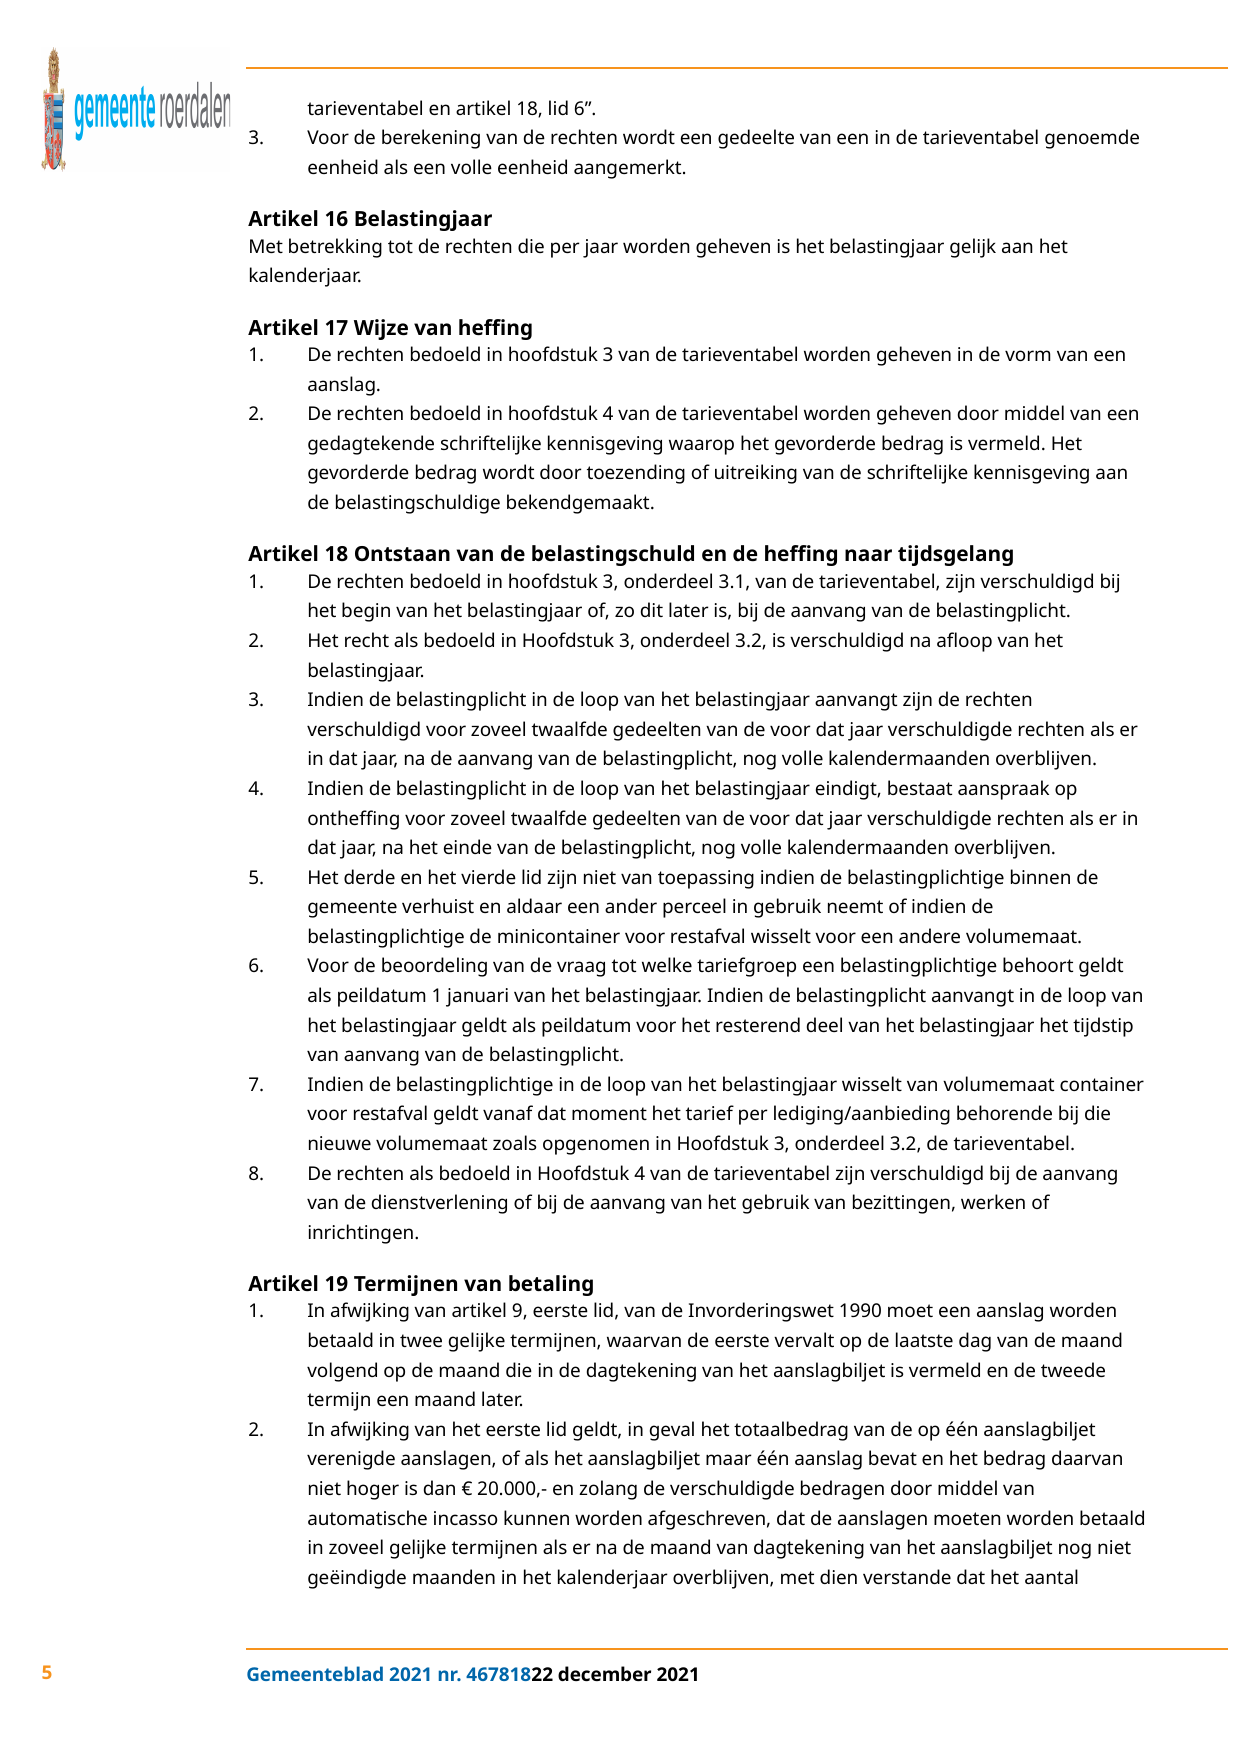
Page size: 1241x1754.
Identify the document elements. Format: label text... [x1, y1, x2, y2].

picture [41, 47, 231, 172]
list Indien de belastingplichtige in de loop van het belastingjaar wisselt van volumemaat container voor restafval geldt vanaf dat moment het tarief per lediging/aanbieding behorende bij die nieuwe volumemaat zoals opgenomen in Hoofdstuk 3, onderdeel 3.2, de tarieventabel. [248, 1071, 1152, 1156]
list Voor de beoordeling van de vraag tot welke tariefgroep een belastingplichtige behoort geldt als peildatum 1 januari van het belastingjaar. Indien de belastingplicht aanvangt in de loop van het belastingjaar geldt als peildatum voor het resterend deel van het belastingjaar het tijdstip van aanvang van de belastingplicht. [248, 953, 1152, 1067]
text Artikel 16 Belastingjaar [248, 204, 1152, 233]
list De rechten bedoeld in hoofdstuk 3 van de tarieventabel worden geheven in de vorm van een aanslag. [248, 341, 1152, 397]
list Het recht als bedoeld in Hoofdstuk 3, onderdeel 3.2, is verschuldigd na afloop van het belastingjaar. [248, 627, 1152, 682]
list Voor de berekening van de rechten wordt een gedeelte van een in de tarieventabel genoemde eenheid als een volle eenheid aangemerkt. [248, 124, 1152, 180]
list De rechten als bedoeld in Hoofdstuk 4 van de tarieventabel zijn verschuldigd bij de aanvang van de dienstverlening of bij de aanvang van het gebruik van bezittingen, werken of inrichtingen. [248, 1160, 1152, 1244]
list De rechten bedoeld in hoofdstuk 4 van de tarieventabel worden geheven door middel van een gedagtekende schriftelijke kennisgeving waarop het gevorderde bedrag is vermeld. Het gevorderde bedrag wordt door toezending of uitreiking van de schriftelijke kennisgeving aan de belastingschuldige bekendgemaakt. [248, 400, 1152, 515]
list Het derde en het vierde lid zijn niet van toepassing indien de belastingplichtige binnen de gemeente verhuist en aldaar een ander perceel in gebruik neemt of indien de belastingplichtige de minicontainer voor restafval wisselt voor een andere volumemaat. [248, 864, 1152, 949]
text Met betrekking tot de rechten die per jaar worden geheven is het belastingjaar gelijk aan het kalenderjaar. [248, 233, 1152, 288]
list De rechten bedoeld in hoofdstuk 3, onderdeel 3.1, van de tarieventabel, zijn verschuldigd bij het begin van het belastingjaar of, zo dit later is, bij de aanvang van de belastingplicht. [248, 568, 1152, 623]
text Artikel 19 Termijnen van betaling [248, 1269, 1152, 1298]
list Indien de belastingplicht in de loop van het belastingjaar eindigt, bestaat aanspraak op ontheffing voor zoveel twaalfde gedeelten van de voor dat jaar verschuldigde rechten als er in dat jaar, na het einde van de belastingplicht, nog volle kalendermaanden overblijven. [248, 775, 1152, 860]
text Artikel 17 Wijze van heffing [248, 313, 1152, 341]
list tarieventabel en artikel 18, lid 6”. [248, 95, 1152, 121]
list In afwijking van het eerste lid geldt, in geval het totaalbedrag van de op één aanslagbiljet verenigde aanslagen, of als het aanslagbiljet maar één aanslag bevat en het bedrag daarvan niet hoger is dan € 20.000,- en zolang de verschuldigde bedragen door middel van automatische incasso kunnen worden afgeschreven, dat de aanslagen moeten worden betaald in zoveel gelijke termijnen als er na de maand van dagtekening van het aanslagbiljet nog niet geëindigde maanden in het kalenderjaar overblijven, met dien verstande dat het aantal [248, 1416, 1152, 1590]
list In afwijking van artikel 9, eerste lid, van de Invorderingswet 1990 moet een aanslag worden betaald in twee gelijke termijnen, waarvan de eerste vervalt op de laatste dag van de maand volgend op de maand die in de dagtekening van het aanslagbiljet is vermeld en de tweede termijn een maand later. [248, 1298, 1152, 1412]
text Artikel 18 Ontstaan van de belastingschuld en de heffing naar tijdsgelang [248, 539, 1152, 568]
list Indien de belastingplicht in de loop van het belastingjaar aanvangt zijn de rechten verschuldigd voor zoveel twaalfde gedeelten van de voor dat jaar verschuldigde rechten als er in dat jaar, na de aanvang van de belastingplicht, nog volle kalendermaanden overblijven. [248, 686, 1152, 771]
